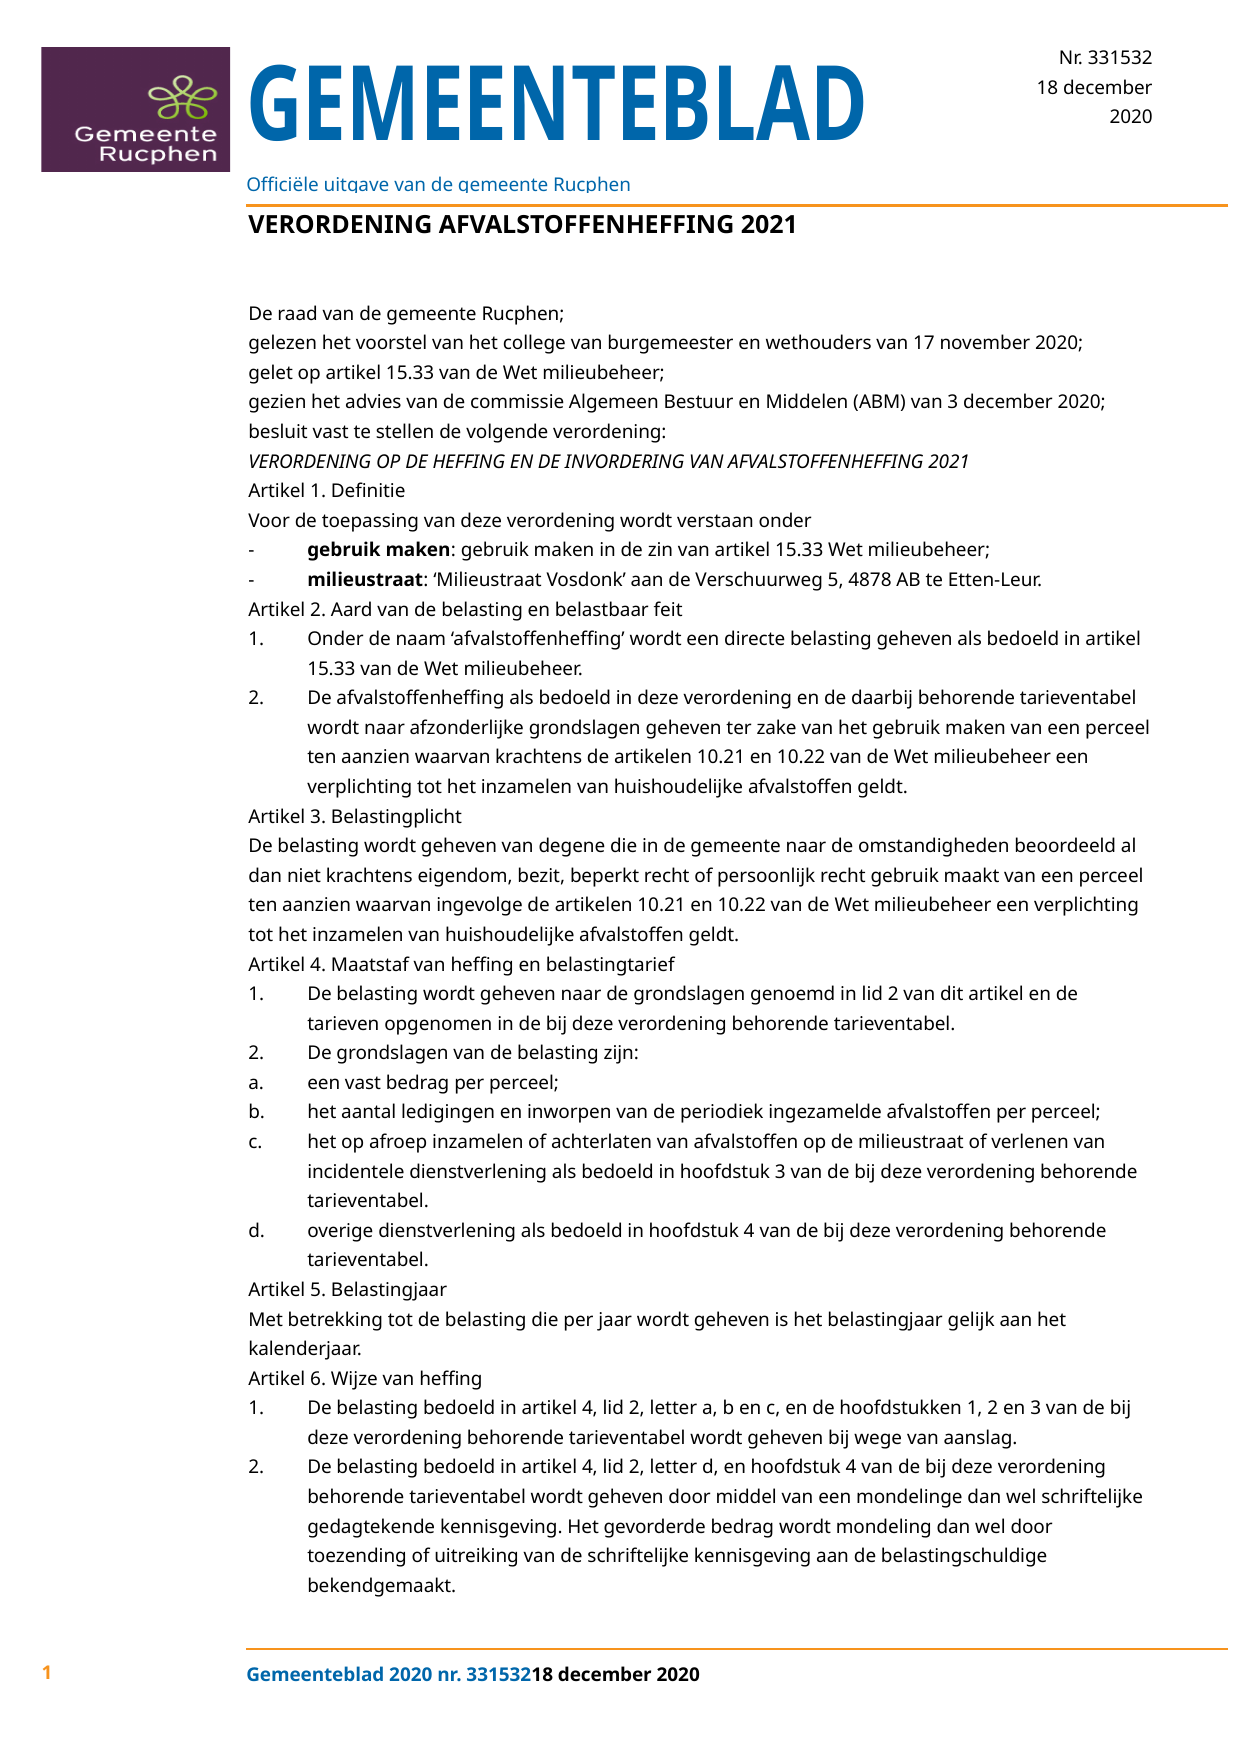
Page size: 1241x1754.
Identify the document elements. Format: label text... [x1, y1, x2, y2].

list Onder de naam ‘afvalstoffenheffing’ wordt een directe belasting geheven als bedoeld in artikel 15.33 van de Wet milieubeheer. [248, 625, 1152, 681]
list het aantal ledigingen en inworpen van de periodiek ingezamelde afvalstoffen per perceel; [248, 1099, 1152, 1124]
list een vast bedrag per perceel; [248, 1069, 1152, 1095]
text VERORDENING OP DE HEFFING EN DE INVORDERING VAN AFVALSTOFFENHEFFING 2021 [248, 448, 1152, 473]
list De grondslagen van de belasting zijn: [248, 1039, 1152, 1065]
picture [41, 47, 231, 172]
text Met betrekking tot de belasting die per jaar wordt geheven is het belastingjaar gelijk aan het kalenderjaar. [248, 1306, 1152, 1361]
text Artikel 2. Aard van de belasting en belastbaar feit [248, 596, 1152, 621]
list milieustraat: ‘Milieustraat Vosdonk’ aan de Verschuurweg 5, 4878 AB te Etten-Leur. [248, 566, 1152, 592]
text VERORDENING AFVALSTOFFENHEFFING 2021 [248, 207, 1152, 241]
list De belasting wordt geheven naar de grondslagen genoemd in lid 2 van dit artikel en de tarieven opgenomen in de bij deze verordening behorende tarieventabel. [248, 980, 1152, 1036]
list De belasting bedoeld in artikel 4, lid 2, letter a, b en c, en de hoofdstukken 1, 2 en 3 van de bij deze verordening behorende tarieventabel wordt geheven bij wege van aanslag. [248, 1394, 1152, 1450]
text gelezen het voorstel van het college van burgemeester en wethouders van 17 november 2020; [248, 329, 1152, 355]
text Artikel 3. Belastingplicht [248, 803, 1152, 828]
list De afvalstoffenheffing als bedoeld in deze verordening en de daarbij behorende tarieventabel wordt naar afzonderlijke grondslagen geheven ter zake van het gebruik maken van een perceel ten aanzien waarvan krachtens de artikelen 10.21 en 10.22 van de Wet milieubeheer een verplichting tot het inzamelen van huishoudelijke afvalstoffen geldt. [248, 684, 1152, 799]
text Artikel 5. Belastingjaar [248, 1276, 1152, 1302]
list gebruik maken: gebruik maken in de zin van artikel 15.33 Wet milieubeheer; [248, 537, 1152, 562]
text besluit vast te stellen de volgende verordening: [248, 418, 1152, 444]
text Voor de toepassing van deze verordening wordt verstaan onder [248, 507, 1152, 533]
text Artikel 6. Wijze van heffing [248, 1365, 1152, 1391]
text gezien het advies van de commissie Algemeen Bestuur en Middelen (ABM) van 3 december 2020; [248, 389, 1152, 414]
list De belasting bedoeld in artikel 4, lid 2, letter d, en hoofdstuk 4 van de bij deze verordening behorende tarieventabel wordt geheven door middel van een mondelinge dan wel schriftelijke gedagtekende kennisgeving. Het gevorderde bedrag wordt mondeling dan wel door toezending of uitreiking van de schriftelijke kennisgeving aan de belastingschuldige bekendgemaakt. [248, 1454, 1152, 1598]
text Artikel 1. Definitie [248, 477, 1152, 503]
text De raad van de gemeente Rucphen; [248, 300, 1152, 326]
text De belasting wordt geheven van degene die in de gemeente naar de omstandigheden beoordeeld al dan niet krachtens eigendom, bezit, beperkt recht of persoonlijk recht gebruik maakt van een perceel ten aanzien waarvan ingevolge de artikelen 10.21 en 10.22 van de Wet milieubeheer een verplichting tot het inzamelen van huishoudelijke afvalstoffen geldt. [248, 832, 1152, 947]
list het op afroep inzamelen of achterlaten van afvalstoffen op de milieustraat of verlenen van incidentele dienstverlening als bedoeld in hoofdstuk 3 van de bij deze verordening behorende tarieventabel. [248, 1128, 1152, 1213]
text Artikel 4. Maatstaf van heffing en belastingtarief [248, 951, 1152, 976]
list overige dienstverlening als bedoeld in hoofdstuk 4 van de bij deze verordening behorende tarieventabel. [248, 1217, 1152, 1272]
text gelet op artikel 15.33 van de Wet milieubeheer; [248, 359, 1152, 385]
